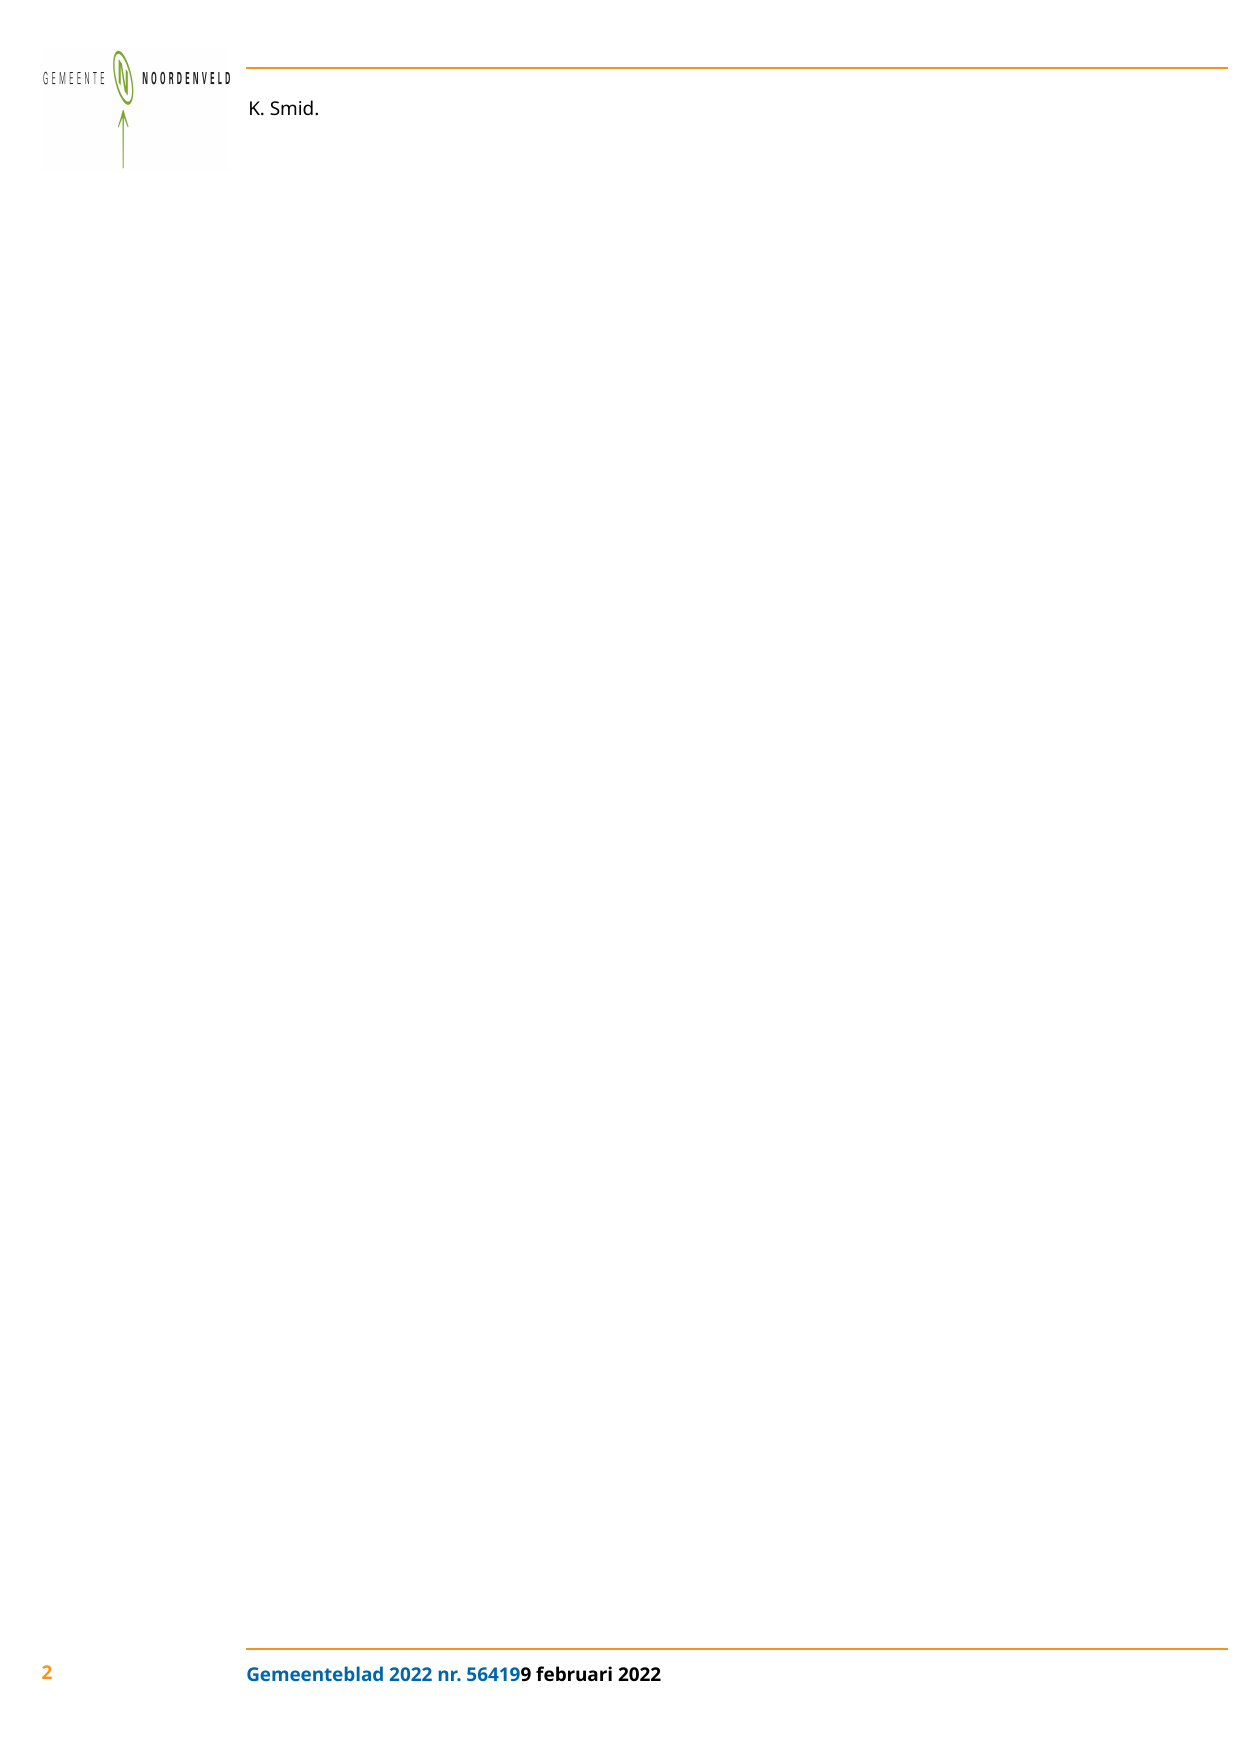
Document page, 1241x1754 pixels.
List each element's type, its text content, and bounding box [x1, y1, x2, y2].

picture [41, 47, 231, 172]
text K. Smid. [248, 95, 1152, 121]
